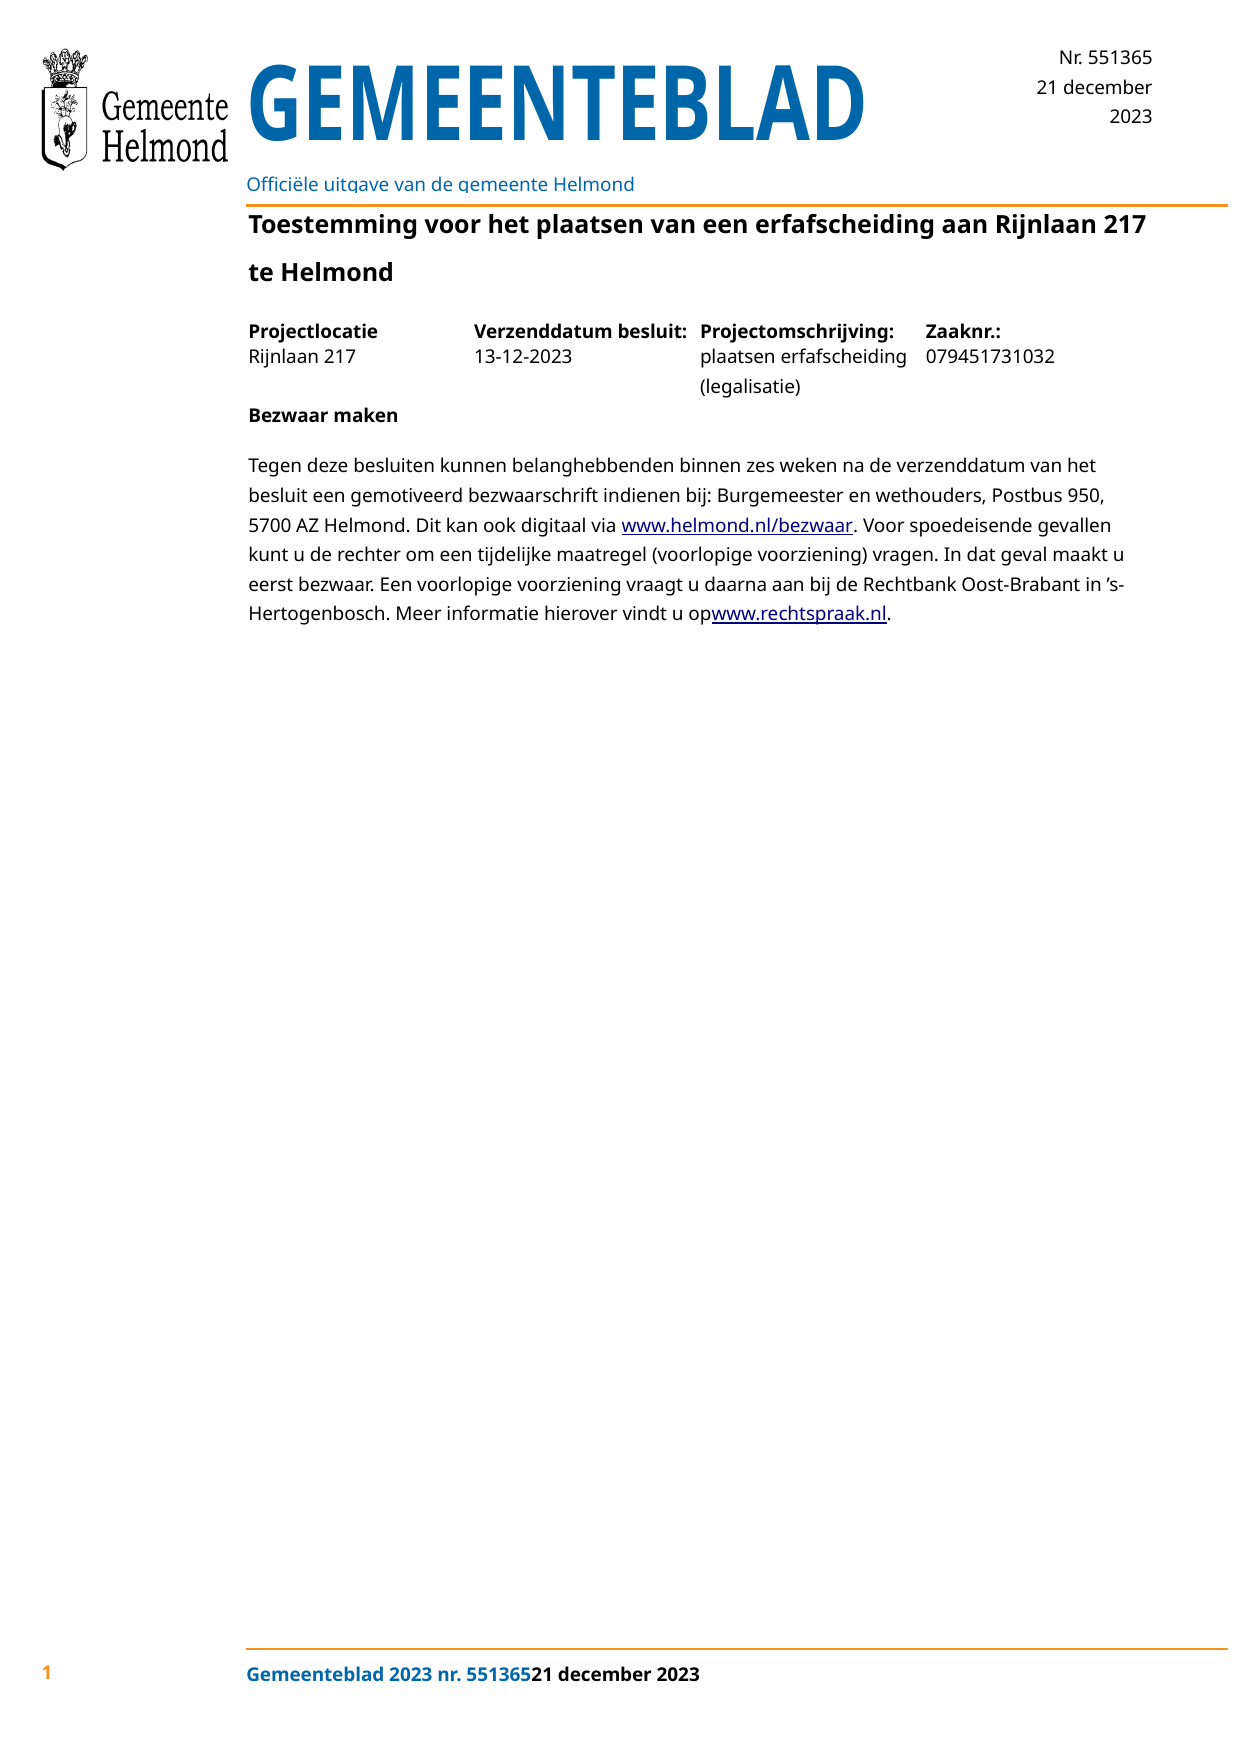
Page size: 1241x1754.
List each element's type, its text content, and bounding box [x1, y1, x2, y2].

text Tegen deze besluiten kunnen belanghebbenden binnen zes weken na de verzenddatum van het besluit een gemotiveerd bezwaarschrift indienen bij: Burgemeester en wethouders, Postbus 950, 5700 AZ Helmond. Dit kan ook digitaal via www.helmond.nl/bezwaar. Voor spoedeisende gevallen kunt u de rechter om een tijdelijke maatregel (voorlopige voorziening) vragen. In dat geval maakt u eerst bezwaar. Een voorlopige voorziening vraagt u daarna aan bij de Rechtbank Oost-Brabant in ’s-Hertogenbosch. Meer informatie hierover vindt u opwww.rechtspraak.nl. [248, 453, 1152, 626]
table_header Verzenddatum besluit: [474, 318, 700, 344]
table_header Projectomschrijving: [700, 318, 926, 344]
picture [41, 47, 231, 172]
table_header Projectlocatie [248, 318, 474, 344]
text Toestemming voor het plaatsen van een erfafscheiding aan Rijnlaan 217 te Helmond [248, 207, 1152, 288]
table_cell plaatsen erfafscheiding (legalisatie) [700, 344, 926, 399]
text Bezwaar maken [248, 402, 1152, 428]
table_cell 079451731032 [926, 344, 1152, 399]
table_cell Rijnlaan 217 [248, 344, 474, 399]
table_cell 13-12-2023 [474, 344, 700, 399]
table_header Zaaknr.: [926, 318, 1152, 344]
